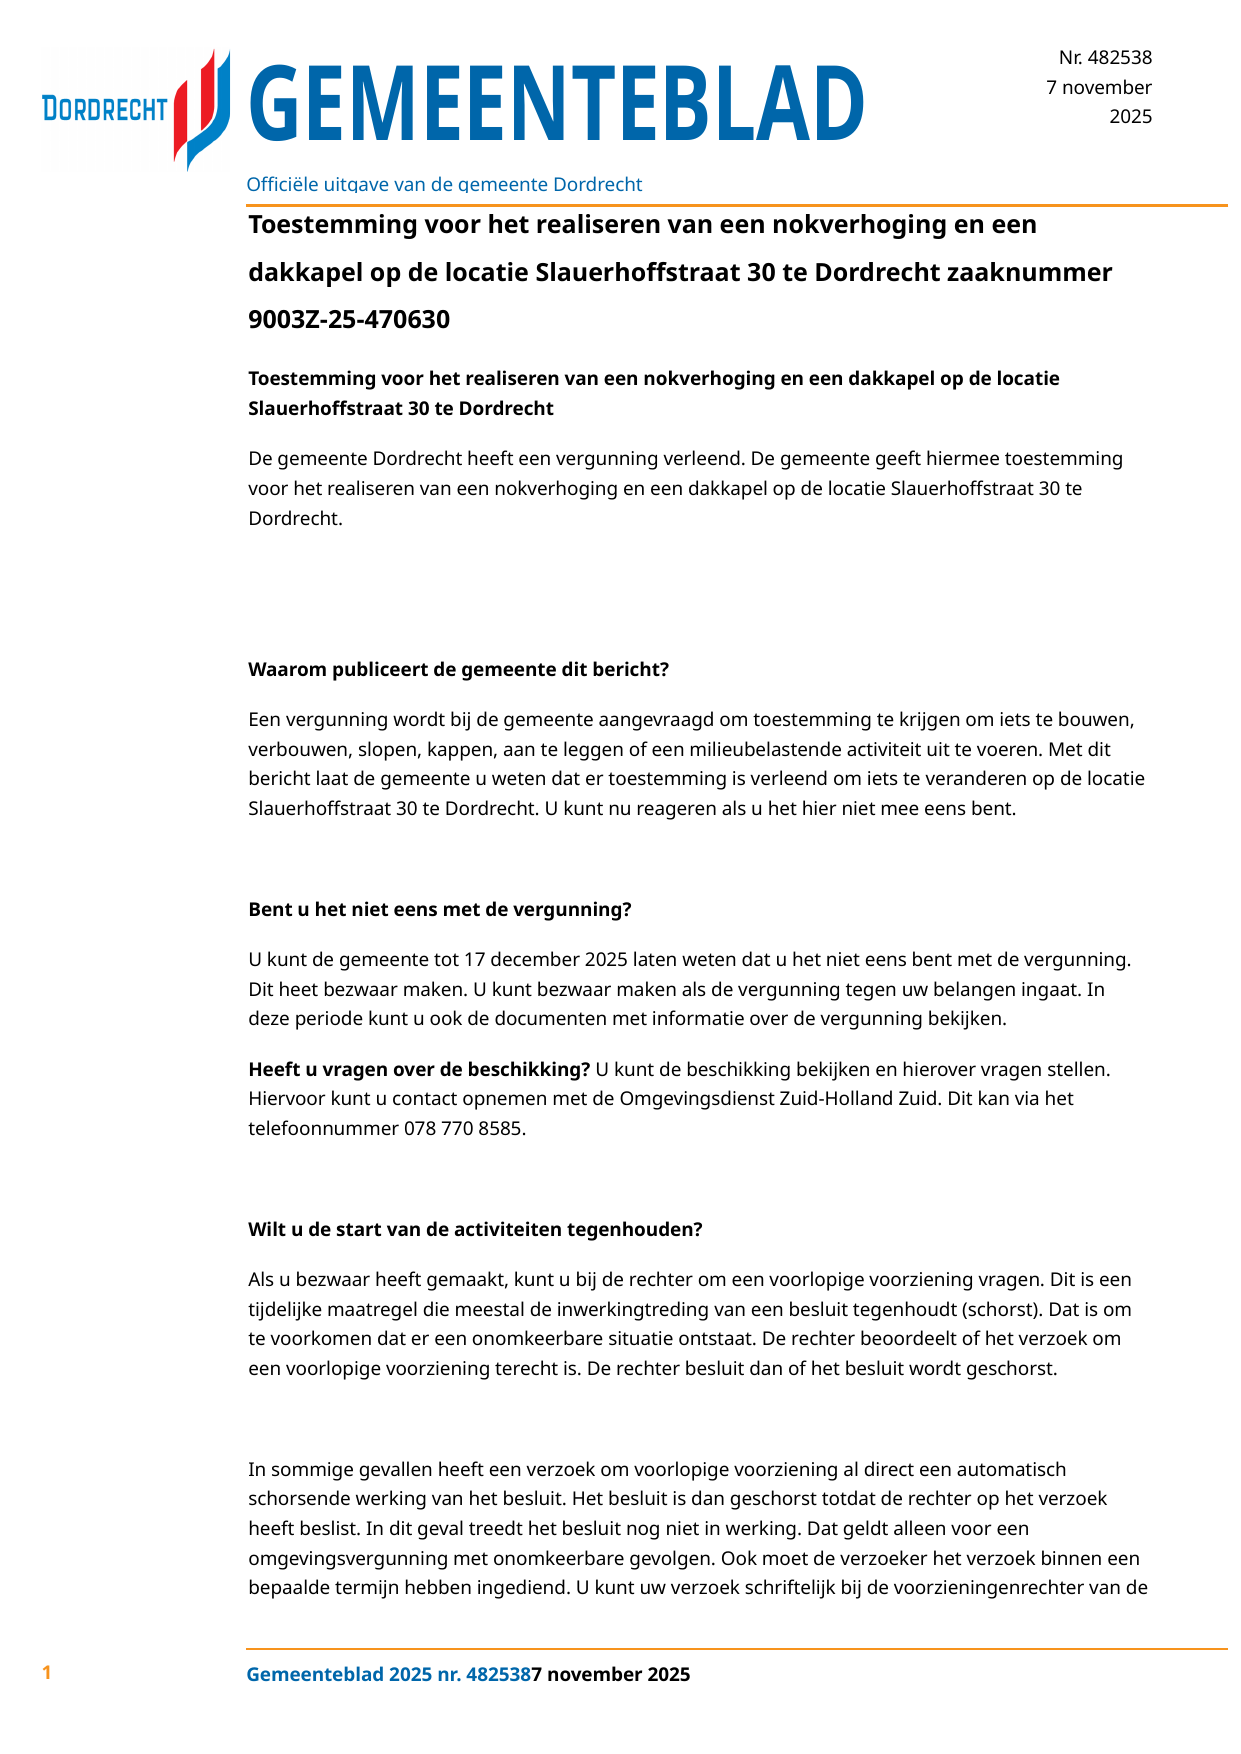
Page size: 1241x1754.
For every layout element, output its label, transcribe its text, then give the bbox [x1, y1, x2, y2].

text In sommige gevallen heeft een verzoek om voorlopige voorziening al direct een automatisch schorsende werking van het besluit. Het besluit is dan geschorst totdat de rechter op het verzoek heeft beslist. In dit geval treedt het besluit nog niet in werking. Dat geldt alleen voor een omgevingsvergunning met onomkeerbare gevolgen. Ook moet de verzoeker het verzoek binnen een bepaalde termijn hebben ingediend. U kunt uw verzoek schriftelijk bij de voorzieningenrechter van de [248, 1456, 1152, 1600]
text Wilt u de start van de activiteiten tegenhouden? [248, 1216, 1152, 1242]
text Toestemming voor het realiseren van een nokverhoging en een dakkapel op de locatie Slauerhoffstraat 30 te Dordrecht zaaknummer 9003Z-25-470630 [248, 207, 1152, 336]
text De gemeente Dordrecht heeft een vergunning verleend. De gemeente geeft hiermee toestemming voor het realiseren van een nokverhoging en een dakkapel op de locatie Slauerhoffstraat 30 te Dordrecht. [248, 446, 1152, 530]
text Waarom publiceert de gemeente dit bericht? [248, 656, 1152, 682]
text Een vergunning wordt bij de gemeente aangevraagd om toestemming te krijgen om iets te bouwen, verbouwen, slopen, kappen, aan te leggen of een milieubelastende activiteit uit te voeren. Met dit bericht laat de gemeente u weten dat er toestemming is verleend om iets te veranderen op de locatie Slauerhoffstraat 30 te Dordrecht. U kunt nu reageren als u het hier niet mee eens bent. [248, 706, 1152, 821]
text Als u bezwaar heeft gemaakt, kunt u bij de rechter om een voorlopige voorziening vragen. Dit is een tijdelijke maatregel die meestal de inwerkingtreding van een besluit tegenhoudt (schorst). Dat is om te voorkomen dat er een onomkeerbare situatie ontstaat. De rechter beoordeelt of het verzoek om een voorlopige voorziening terecht is. De rechter besluit dan of het besluit wordt geschorst. [248, 1266, 1152, 1381]
text Bent u het niet eens met de vergunning? [248, 896, 1152, 922]
text U kunt de gemeente tot 17 december 2025 laten weten dat u het niet eens bent met de vergunning. Dit heet bezwaar maken. U kunt bezwaar maken als de vergunning tegen uw belangen ingaat. In deze periode kunt u ook de documenten met informatie over de vergunning bekijken. [248, 946, 1152, 1031]
text Toestemming voor het realiseren van een nokverhoging en een dakkapel op de locatie Slauerhoffstraat 30 te Dordrecht [248, 366, 1152, 421]
picture [41, 47, 231, 172]
text Heeft u vragen over de beschikking? U kunt de beschikking bekijken en hierover vragen stellen. Hiervoor kunt u contact opnemen met de Omgevingsdienst Zuid-Holland Zuid. Dit kan via het telefoonnummer 078 770 8585. [248, 1056, 1152, 1141]
